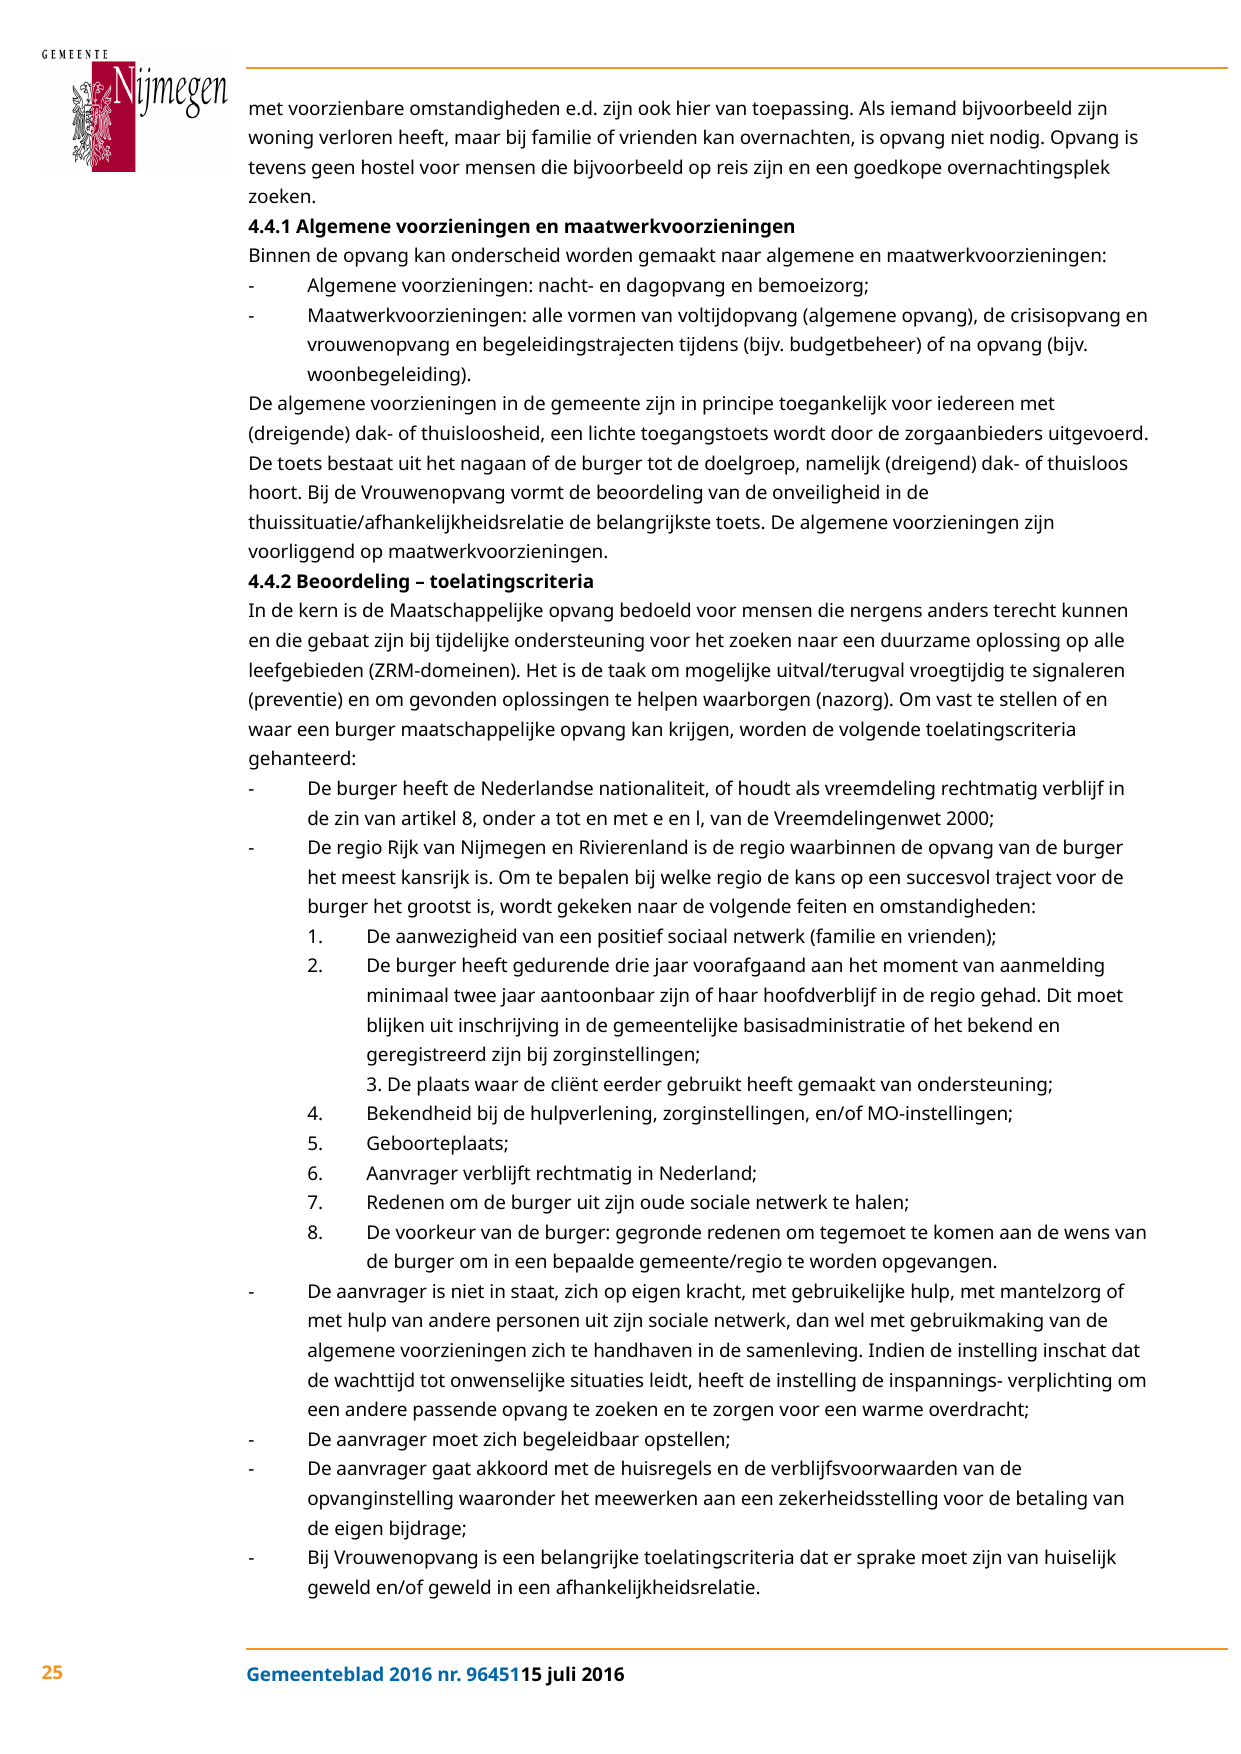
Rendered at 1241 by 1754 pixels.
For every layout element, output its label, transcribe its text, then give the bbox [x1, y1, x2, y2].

list Redenen om de burger uit zijn oude sociale netwerk te halen; [307, 1189, 1152, 1215]
list 3. De plaats waar de cliënt eerder gebruikt heeft gemaakt van ondersteuning; [307, 1071, 1152, 1097]
list De aanvrager gaat akkoord met de huisregels en de verblijfsvoorwaarden van de opvanginstelling waaronder het meewerken aan een zekerheidsstelling voor de betaling van de eigen bijdrage; [248, 1456, 1152, 1541]
text met voorzienbare omstandigheden e.d. zijn ook hier van toepassing. Als iemand bijvoorbeeld zijn woning verloren heeft, maar bij familie of vrienden kan overnachten, is opvang niet nodig. Opvang is tevens geen hostel voor mensen die bijvoorbeeld op reis zijn en een goedkope overnachtingsplek zoeken. [248, 95, 1152, 209]
text 4.4.2 Beoordeling – toelatingscriteria [248, 568, 1152, 594]
list De aanvrager is niet in staat, zich op eigen kracht, met gebruikelijke hulp, met mantelzorg of met hulp van andere personen uit zijn sociale netwerk, dan wel met gebruikmaking van de algemene voorzieningen zich te handhaven in de samenleving. Indien de instelling inschat dat de wachttijd tot onwenselijke situaties leidt, heeft de instelling de inspannings- verplichting om een andere passende opvang te zoeken en te zorgen voor een warme overdracht; [248, 1278, 1152, 1422]
list Geboorteplaats; [307, 1130, 1152, 1156]
text De algemene voorzieningen in de gemeente zijn in principe toegankelijk voor iedereen met (dreigende) dak- of thuisloosheid, een lichte toegangstoets wordt door de zorgaanbieders uitgevoerd. De toets bestaat uit het nagaan of de burger tot de doelgroep, namelijk (dreigend) dak- of thuisloos hoort. Bij de Vrouwenopvang vormt de beoordeling van de onveiligheid in de thuissituatie/afhankelijkheidsrelatie de belangrijkste toets. De algemene voorzieningen zijn voorliggend op maatwerkvoorzieningen. [248, 391, 1152, 564]
picture [41, 47, 231, 172]
list Algemene voorzieningen: nacht- en dagopvang en bemoeizorg; [248, 272, 1152, 298]
list Bekendheid bij de hulpverlening, zorginstellingen, en/of MO-instellingen; [307, 1101, 1152, 1126]
list Bij Vrouwenopvang is een belangrijke toelatingscriteria dat er sprake moet zijn van huiselijk geweld en/of geweld in een afhankelijkheidsrelatie. [248, 1544, 1152, 1600]
list Aanvrager verblijft rechtmatig in Nederland; [307, 1160, 1152, 1186]
list Maatwerkvoorzieningen: alle vormen van voltijdopvang (algemene opvang), de crisisopvang en vrouwenopvang en begeleidingstrajecten tijdens (bijv. budgetbeheer) of na opvang (bijv. woonbegeleiding). [248, 302, 1152, 387]
list De aanwezigheid van een positief sociaal netwerk (familie en vrienden); [307, 923, 1152, 949]
text In de kern is de Maatschappelijke opvang bedoeld voor mensen die nergens anders terecht kunnen en die gebaat zijn bij tijdelijke ondersteuning voor het zoeken naar een duurzame oplossing op alle leefgebieden (ZRM-domeinen). Het is de taak om mogelijke uitval/terugval vroegtijdig te signaleren (preventie) en om gevonden oplossingen te helpen waarborgen (nazorg). Om vast te stellen of en waar een burger maatschappelijke opvang kan krijgen, worden de volgende toelatingscriteria gehanteerd: [248, 598, 1152, 771]
list De burger heeft de Nederlandse nationaliteit, of houdt als vreemdeling rechtmatig verblijf in de zin van artikel 8, onder a tot en met e en l, van de Vreemdelingenwet 2000; [248, 775, 1152, 831]
text 4.4.1 Algemene voorzieningen en maatwerkvoorzieningen [248, 213, 1152, 239]
list De regio Rijk van Nijmegen en Rivierenland is de regio waarbinnen de opvang van de burger het meest kansrijk is. Om te bepalen bij welke regio de kans op een succesvol traject voor de burger het grootst is, wordt gekeken naar de volgende feiten en omstandigheden: [248, 834, 1152, 919]
list De voorkeur van de burger: gegronde redenen om tegemoet te komen aan de wens van de burger om in een bepaalde gemeente/regio te worden opgevangen. [307, 1219, 1152, 1274]
list De aanvrager moet zich begeleidbaar opstellen; [248, 1426, 1152, 1452]
list De burger heeft gedurende drie jaar voorafgaand aan het moment van aanmelding minimaal twee jaar aantoonbaar zijn of haar hoofdverblijf in de regio gehad. Dit moet blijken uit inschrijving in de gemeentelijke basisadministratie of het bekend en geregistreerd zijn bij zorginstellingen; [307, 953, 1152, 1067]
text Binnen de opvang kan onderscheid worden gemaakt naar algemene en maatwerkvoorzieningen: [248, 243, 1152, 268]
